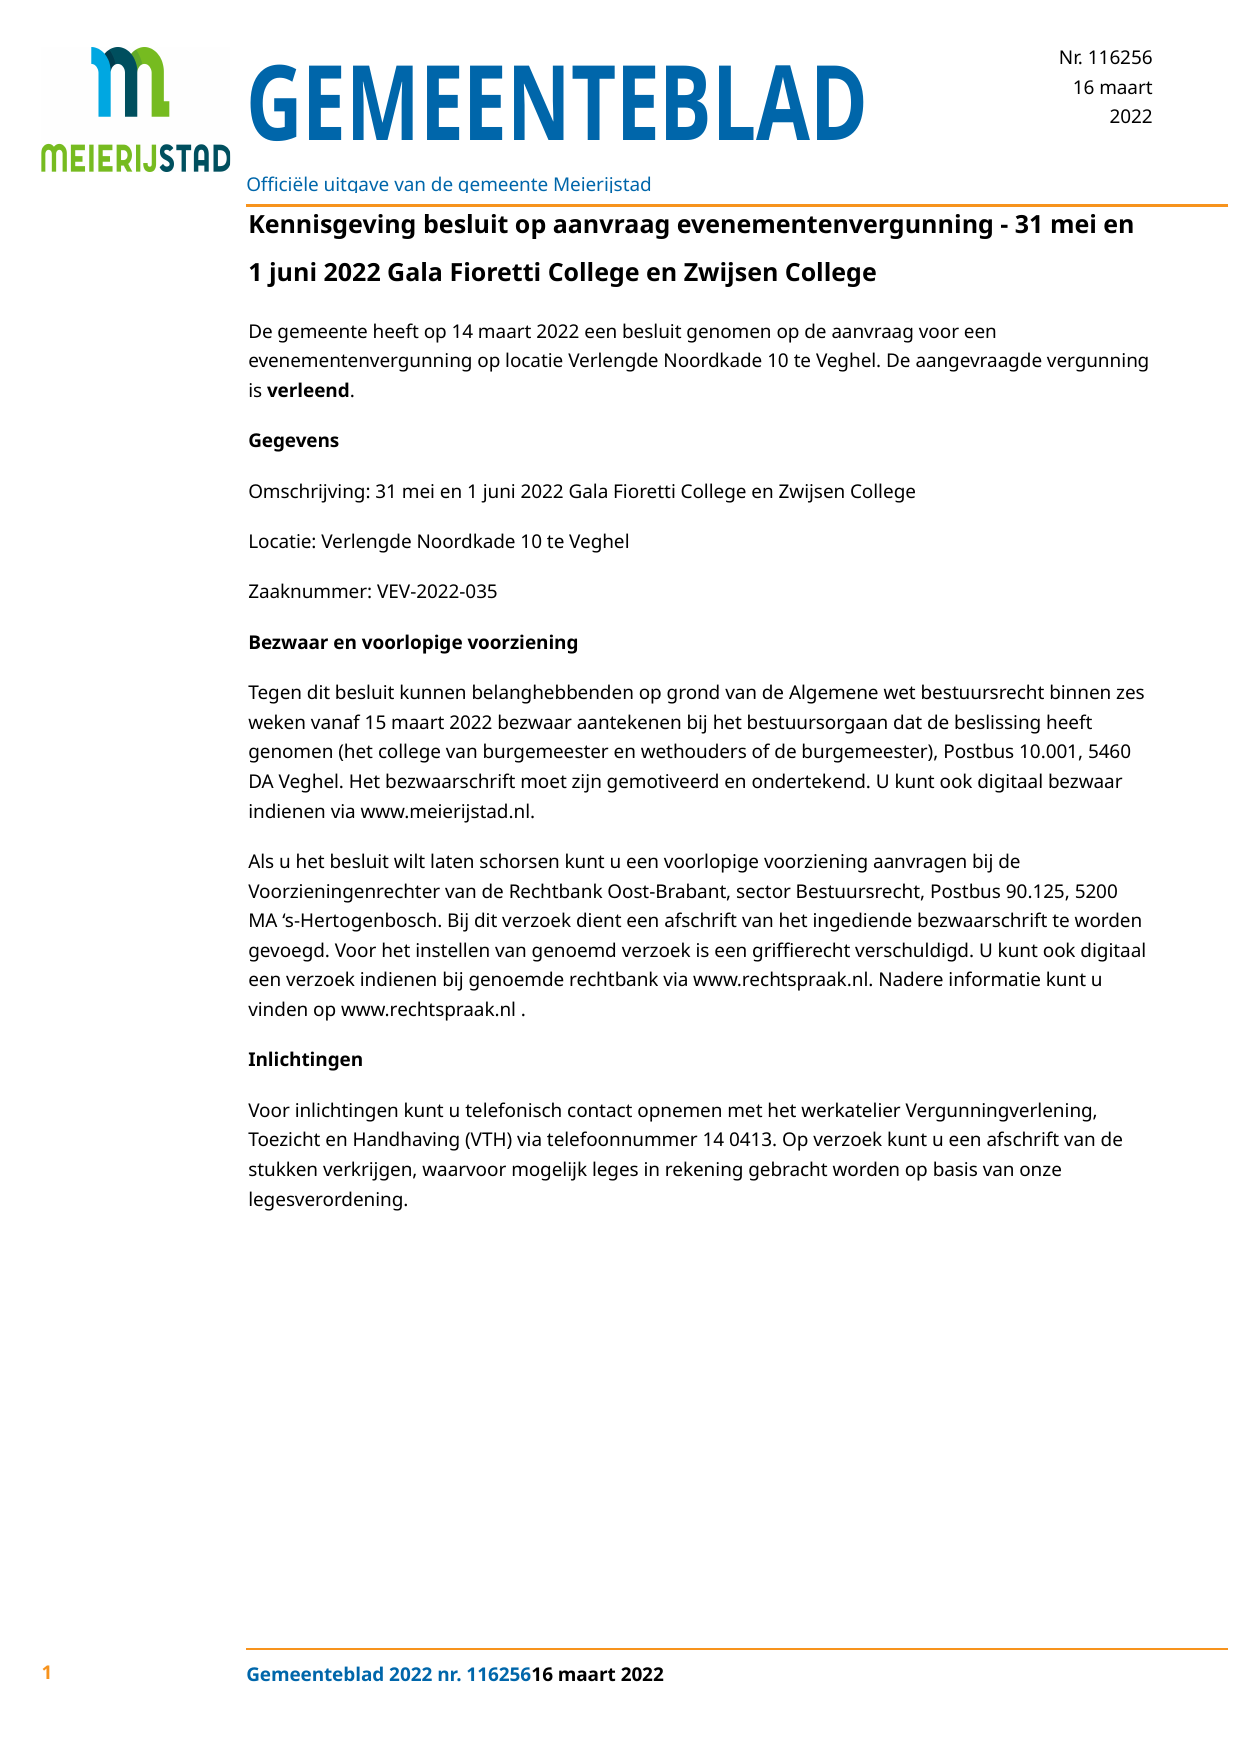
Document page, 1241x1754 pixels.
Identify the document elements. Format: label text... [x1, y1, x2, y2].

text Tegen dit besluit kunnen belanghebbenden op grond van de Algemene wet bestuursrecht binnen zes weken vanaf 15 maart 2022 bezwaar aantekenen bij het bestuursorgaan dat de beslissing heeft genomen (het college van burgemeester en wethouders of de burgemeester), Postbus 10.001, 5460 DA Veghel. Het bezwaarschrift moet zijn gemotiveerd en ondertekend. U kunt ook digitaal bezwaar indienen via www.meierijstad.nl. [248, 679, 1152, 824]
text Voor inlichtingen kunt u telefonisch contact opnemen met het werkatelier Vergunningverlening, Toezicht en Handhaving (VTH) via telefoonnummer 14 0413. Op verzoek kunt u een afschrift van de stukken verkrijgen, waarvoor mogelijk leges in rekening gebracht worden op basis van onze legesverordening. [248, 1097, 1152, 1212]
text Als u het besluit wilt laten schorsen kunt u een voorlopige voorziening aanvragen bij de Voorzieningenrechter van de Rechtbank Oost-Brabant, sector Bestuursrecht, Postbus 90.125, 5200 MA ‘s-Hertogenbosch. Bij dit verzoek dient een afschrift van het ingediende bezwaarschrift te worden gevoegd. Voor het instellen van genoemd verzoek is een griffierecht verschuldigd. U kunt ook digitaal een verzoek indienen bij genoemde rechtbank via www.rechtspraak.nl. Nadere informatie kunt u vinden op www.rechtspraak.nl . [248, 848, 1152, 1022]
text Locatie: Verlengde Noordkade 10 te Veghel [248, 528, 1152, 554]
text Inlichtingen [248, 1047, 1152, 1072]
picture [41, 47, 231, 172]
text De gemeente heeft op 14 maart 2022 een besluit genomen op de aanvraag voor een evenementenvergunning op locatie Verlengde Noordkade 10 te Veghel. De aangevraagde vergunning is verleend. [248, 318, 1152, 403]
text Kennisgeving besluit op aanvraag evenementenvergunning - 31 mei en 1 juni 2022 Gala Fioretti College en Zwijsen College [248, 207, 1152, 288]
text Omschrijving: 31 mei en 1 juni 2022 Gala Fioretti College en Zwijsen College [248, 478, 1152, 504]
text Gegevens [248, 427, 1152, 453]
text Zaaknummer: VEV-2022-035 [248, 579, 1152, 604]
text Bezwaar en voorlopige voorziening [248, 629, 1152, 655]
